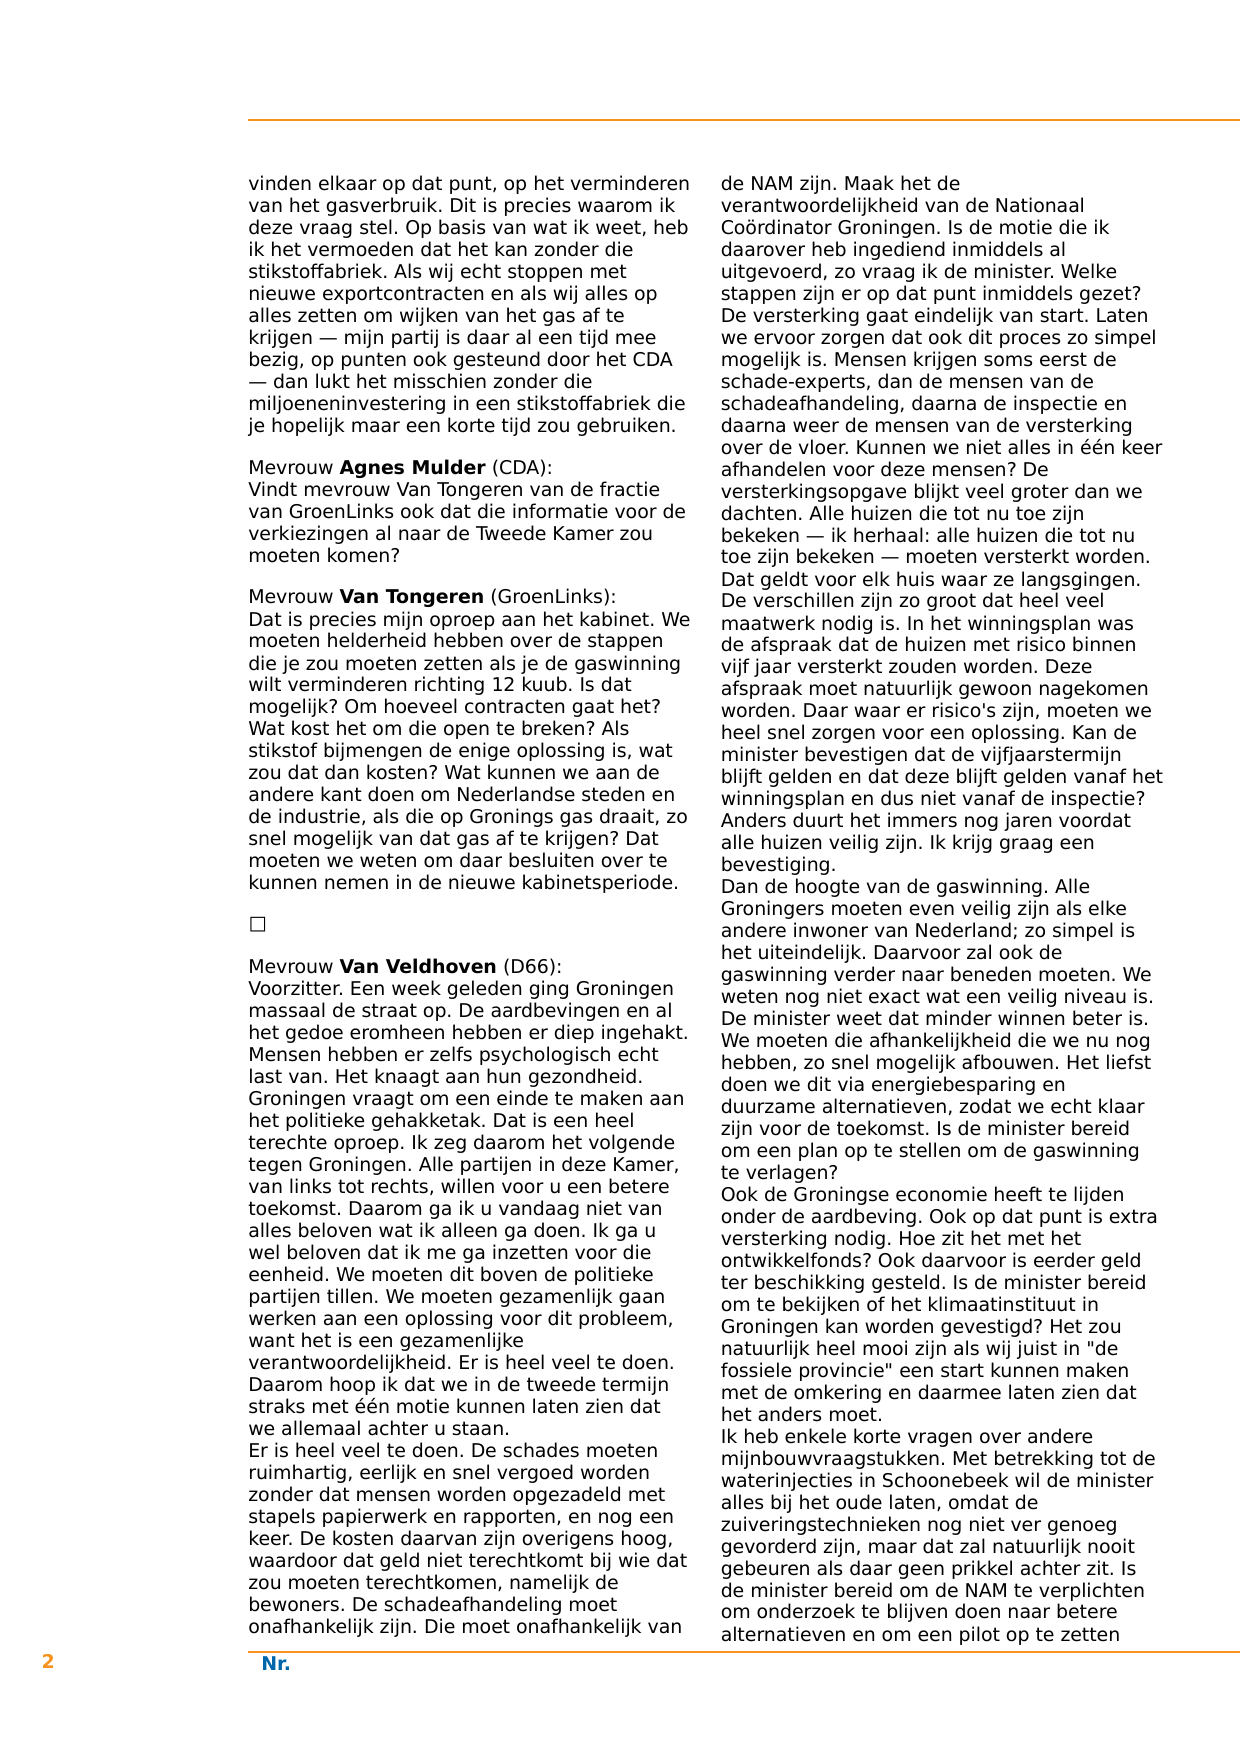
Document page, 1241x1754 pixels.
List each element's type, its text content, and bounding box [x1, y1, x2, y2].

text Mevrouw Van Tongeren (GroenLinks): [248, 586, 691, 608]
text de NAM zijn. Maak het de verantwoordelijkheid van de Nationaal Coördinator Groningen. Is de motie die ik daarover heb ingediend inmiddels al uitgevoerd, zo vraag ik de minister. Welke stappen zijn er op dat punt inmiddels gezet? [721, 173, 1163, 305]
text vinden elkaar op dat punt, op het verminderen van het gasverbruik. Dit is precies waarom ik deze vraag stel. Op basis van wat ik weet, heb ik het vermoeden dat het kan zonder die stikstoffabriek. Als wij echt stoppen met nieuwe exportcontracten en als wij alles op alles zetten om wijken van het gas af te krijgen — mijn partij is daar al een tijd mee bezig, op punten ook gesteund door het CDA — dan lukt het misschien zonder die miljoeneninvestering in een stikstoffabriek die je hopelijk maar een korte tijd zou gebruiken. [248, 173, 691, 437]
text Voorzitter. Een week geleden ging Groningen massaal de straat op. De aardbevingen en al het gedoe eromheen hebben er diep ingehakt. Mensen hebben er zelfs psychologisch echt last van. Het knaagt aan hun gezondheid. Groningen vraagt om een einde te maken aan het politieke gehakketak. Dat is een heel terechte oproep. Ik zeg daarom het volgende tegen Groningen. Alle partijen in deze Kamer, van links tot rechts, willen voor u een betere toekomst. Daarom ga ik u vandaag niet van alles beloven wat ik alleen ga doen. Ik ga u wel beloven dat ik me ga inzetten voor die eenheid. We moeten dit boven de politieke partijen tillen. We moeten gezamenlijk gaan werken aan een oplossing voor dit probleem, want het is een gezamenlijke verantwoordelijkheid. Er is heel veel te doen. Daarom hoop ik dat we in de tweede termijn straks met één motie kunnen laten zien dat we allemaal achter u staan. [248, 978, 691, 1440]
text Ook de Groningse economie heeft te lijden onder de aardbeving. Ook op dat punt is extra versterking nodig. Hoe zit het met het ontwikkelfonds? Ook daarvoor is eerder geld ter beschikking gesteld. Is de minister bereid om te bekijken of het klimaatinstituut in Groningen kan worden gevestigd? Het zou natuurlijk heel mooi zijn als wij juist in "de fossiele provincie" een start kunnen maken met de omkering en daarmee laten zien dat het anders moet. [721, 1184, 1163, 1426]
text Mevrouw Agnes Mulder (CDA): [248, 457, 691, 478]
text Mevrouw Van Veldhoven (D66): [248, 956, 691, 978]
text Dan de hoogte van de gaswinning. Alle Groningers moeten even veilig zijn als elke andere inwoner van Nederland; zo simpel is het uiteindelijk. Daarvoor zal ook de gaswinning verder naar beneden moeten. We weten nog niet exact wat een veilig niveau is. De minister weet dat minder winnen beter is. We moeten die afhankelijkheid die we nu nog hebben, zo snel mogelijk afbouwen. Het liefst doen we dit via energiebesparing en duurzame alternatieven, zodat we echt klaar zijn voor de toekomst. Is de minister bereid om een plan op te stellen om de gaswinning te verlagen? [721, 876, 1163, 1184]
text Ik heb enkele korte vragen over andere mijnbouwvraagstukken. Met betrekking tot de waterinjecties in Schoonebeek wil de minister alles bij het oude laten, omdat de zuiveringstechnieken nog niet ver genoeg gevorderd zijn, maar dat zal natuurlijk nooit gebeuren als daar geen prikkel achter zit. Is de minister bereid om de NAM te verplichten om onderzoek te blijven doen naar betere alternatieven en om een pilot op te zetten [721, 1426, 1163, 1645]
text Dat is precies mijn oproep aan het kabinet. We moeten helderheid hebben over de stappen die je zou moeten zetten als je de gaswinning wilt verminderen richting 12 kuub. Is dat mogelijk? Om hoeveel contracten gaat het? Wat kost het om die open te breken? Als stikstof bijmengen de enige oplossing is, wat zou dat dan kosten? Wat kunnen we aan de andere kant doen om Nederlandse steden en de industrie, als die op Gronings gas draait, zo snel mogelijk van dat gas af te krijgen? Dat moeten we weten om daar besluiten over te kunnen nemen in de nieuwe kabinetsperiode. [248, 608, 691, 894]
text Er is heel veel te doen. De schades moeten ruimhartig, eerlijk en snel vergoed worden zonder dat mensen worden opgezadeld met stapels papierwerk en rapporten, en nog een keer. De kosten daarvan zijn overigens hoog, waardoor dat geld niet terechtkomt bij wie dat zou moeten terechtkomen, namelijk de bewoners. De schadeafhandeling moet onafhankelijk zijn. Die moet onafhankelijk van [248, 1440, 691, 1637]
text De versterking gaat eindelijk van start. Laten we ervoor zorgen dat ook dit proces zo simpel mogelijk is. Mensen krijgen soms eerst de schade-experts, dan de mensen van de schadeafhandeling, daarna de inspectie en daarna weer de mensen van de versterking over de vloer. Kunnen we niet alles in één keer afhandelen voor deze mensen? De versterkingsopgave blijkt veel groter dan we dachten. Alle huizen die tot nu toe zijn bekeken — ik herhaal: alle huizen die tot nu toe zijn bekeken — moeten versterkt worden. Dat geldt voor elk huis waar ze langsgingen. De verschillen zijn zo groot dat heel veel maatwerk nodig is. In het winningsplan was de afspraak dat de huizen met risico binnen vijf jaar versterkt zouden worden. Deze afspraak moet natuurlijk gewoon nagekomen worden. Daar waar er risico's zijn, moeten we heel snel zorgen voor een oplossing. Kan de minister bevestigen dat de vijfjaarstermijn blijft gelden en dat deze blijft gelden vanaf het winningsplan en dus niet vanaf de inspectie? Anders duurt het immers nog jaren voordat alle huizen veilig zijn. Ik krijg graag een bevestiging. [721, 305, 1163, 876]
text Vindt mevrouw Van Tongeren van de fractie van GroenLinks ook dat die informatie voor de verkiezingen al naar de Tweede Kamer zou moeten komen? [248, 478, 691, 566]
text ⬜ [248, 914, 691, 936]
